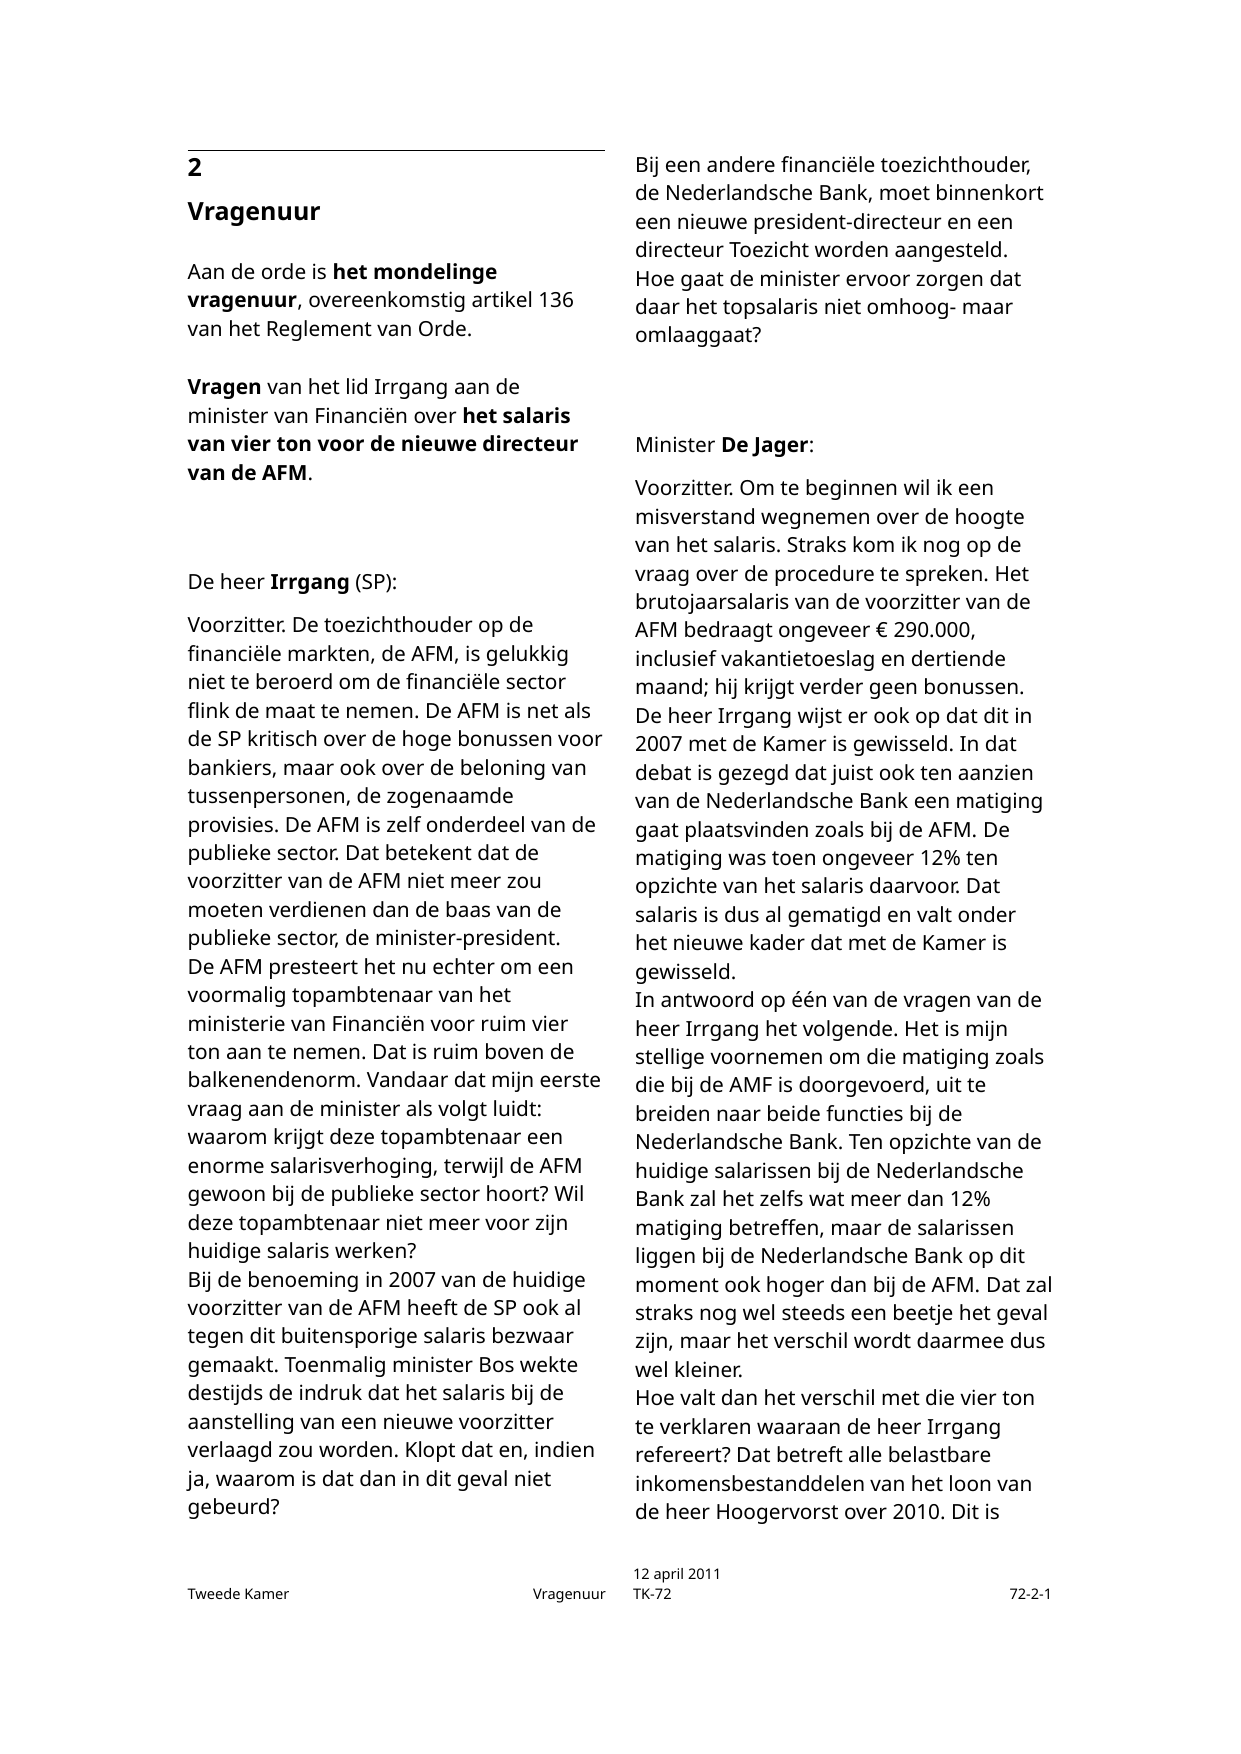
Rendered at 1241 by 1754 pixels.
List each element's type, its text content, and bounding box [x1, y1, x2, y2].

text 2 [187, 151, 605, 184]
text Vragen van het lid Irrgang aan de minister van Financiën over het salaris van vier ton voor de nieuwe directeur van de AFM. [187, 372, 605, 486]
text Bij de benoeming in 2007 van de huidige voorzitter van de AFM heeft de SP ook al tegen dit buitensporige salaris bezwaar gemaakt. Toenmalig minister Bos wekte destijds de indruk dat het salaris bij de aanstelling van een nieuwe voorzitter verlaagd zou worden. Klopt dat en, indien ja, waarom is dat dan in dit geval niet gebeurd? [187, 1265, 605, 1521]
text De heer Irrgang (SP): [187, 567, 605, 596]
text  [187, 516, 605, 545]
text Voorzitter. Om te beginnen wil ik een misverstand wegnemen over de hoogte van het salaris. Straks kom ik nog op de vraag over de procedure te spreken. Het brutojaarsalaris van de voorzitter van de AFM bedraagt ongeveer € 290.000, inclusief vakantietoeslag en dertiende maand; hij krijgt verder geen bonussen. De heer Irrgang wijst er ook op dat dit in 2007 met de Kamer is gewisseld. In dat debat is gezegd dat juist ook ten aanzien van de Nederlandsche Bank een matiging gaat plaatsvinden zoals bij de AFM. De matiging was toen ongeveer 12% ten opzichte van het salaris daarvoor. Dat salaris is dus al gematigd en valt onder het nieuwe kader dat met de Kamer is gewisseld. [635, 473, 1053, 985]
text Voorzitter. De toezichthouder op de financiële markten, de AFM, is gelukkig niet te beroerd om de financiële sector flink de maat te nemen. De AFM is net als de SP kritisch over de hoge bonussen voor bankiers, maar ook over de beloning van tussenpersonen, de zogenaamde provisies. De AFM is zelf onderdeel van de publieke sector. Dat betekent dat de voorzitter van de AFM niet meer zou moeten verdienen dan de baas van de publieke sector, de minister-president. [187, 611, 605, 952]
text Hoe valt dan het verschil met die vier ton te verklaren waaraan de heer Irrgang refereert? Dat betreft alle belastbare inkomensbestanddelen van het loon van de heer Hoogervorst over 2010. Dit is [635, 1383, 1053, 1526]
text Bij een andere financiële toezichthouder, de Nederlandsche Bank, moet binnenkort een nieuwe president-directeur en een directeur Toezicht worden aangesteld. Hoe gaat de minister ervoor zorgen dat daar het topsalaris niet omhoog- maar omlaaggaat? [635, 150, 1053, 349]
text De AFM presteert het nu echter om een voormalig topambtenaar van het ministerie van Financiën voor ruim vier ton aan te nemen. Dat is ruim boven de balkenendenorm. Vandaar dat mijn eerste vraag aan de minister als volgt luidt: waarom krijgt deze topambtenaar een enorme salarisverhoging, terwijl de AFM gewoon bij de publieke sector hoort? Wil deze topambtenaar niet meer voor zijn huidige salaris werken? [187, 952, 605, 1265]
text In antwoord op één van de vragen van de heer Irrgang het volgende. Het is mijn stellige voornemen om die matiging zoals die bij de AMF is doorgevoerd, uit te breiden naar beide functies bij de Nederlandsche Bank. Ten opzichte van de huidige salarissen bij de Nederlandsche Bank zal het zelfs wat meer dan 12% matiging betreffen, maar de salarissen liggen bij de Nederlandsche Bank op dit moment ook hoger dan bij de AFM. Dat zal straks nog wel steeds een beetje het geval zijn, maar het verschil wordt daarmee dus wel kleiner. [635, 985, 1053, 1383]
text Minister De Jager: [635, 430, 1053, 458]
text Vragenuur [187, 193, 605, 227]
text Aan de orde is het mondelinge vragenuur, overeenkomstig artikel 136 van het Reglement van Orde. [187, 257, 605, 342]
text  [635, 379, 1053, 407]
